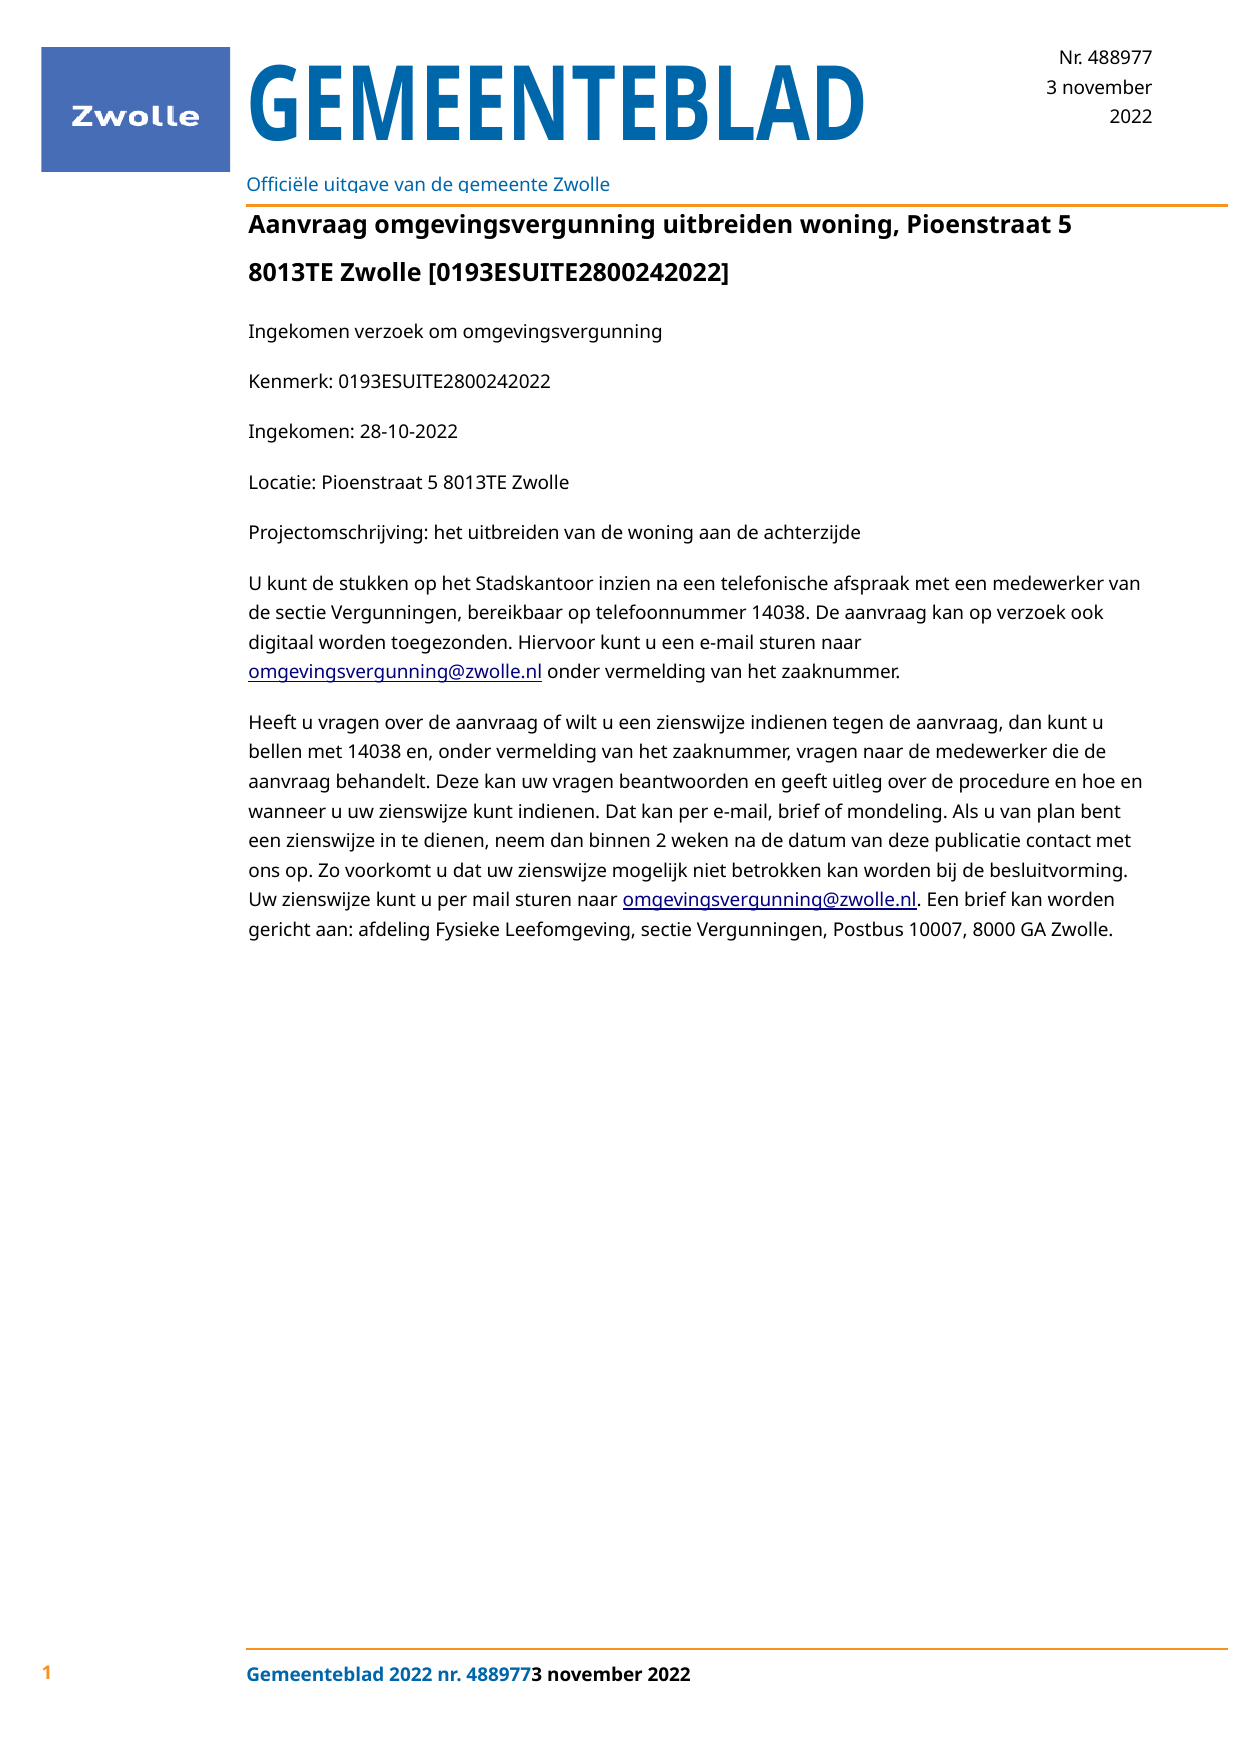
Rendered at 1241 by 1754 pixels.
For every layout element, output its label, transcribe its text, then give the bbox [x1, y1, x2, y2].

text Aanvraag omgevingsvergunning uitbreiden woning, Pioenstraat 5 8013TE Zwolle [0193ESUITE2800242022] [248, 207, 1152, 288]
text Locatie: Pioenstraat 5 8013TE Zwolle [248, 469, 1152, 495]
text Projectomschrijving: het uitbreiden van de woning aan de achterzijde [248, 519, 1152, 545]
text Ingekomen: 28-10-2022 [248, 419, 1152, 444]
text U kunt de stukken op het Stadskantoor inzien na een telefonische afspraak met een medewerker van de sectie Vergunningen, bereikbaar op telefoonnummer 14038. De aanvraag kan op verzoek ook digitaal worden toegezonden. Hiervoor kunt u een e-mail sturen naar omgevingsvergunning@zwolle.nl onder vermelding van het zaaknummer. [248, 570, 1152, 684]
text Ingekomen verzoek om omgevingsvergunning [248, 318, 1152, 344]
picture [41, 47, 231, 172]
text Kenmerk: 0193ESUITE2800242022 [248, 368, 1152, 394]
text Heeft u vragen over de aanvraag of wilt u een zienswijze indienen tegen de aanvraag, dan kunt u bellen met 14038 en, onder vermelding van het zaaknummer, vragen naar de medewerker die de aanvraag behandelt. Deze kan uw vragen beantwoorden en geeft uitleg over de procedure en hoe en wanneer u uw zienswijze kunt indienen. Dat kan per e-mail, brief of mondeling. Als u van plan bent een zienswijze in te dienen, neem dan binnen 2 weken na de datum van deze publicatie contact met ons op. Zo voorkomt u dat uw zienswijze mogelijk niet betrokken kan worden bij de besluitvorming. Uw zienswijze kunt u per mail sturen naar omgevingsvergunning@zwolle.nl. Een brief kan worden gericht aan: afdeling Fysieke Leefomgeving, sectie Vergunningen, Postbus 10007, 8000 GA Zwolle. [248, 709, 1152, 942]
